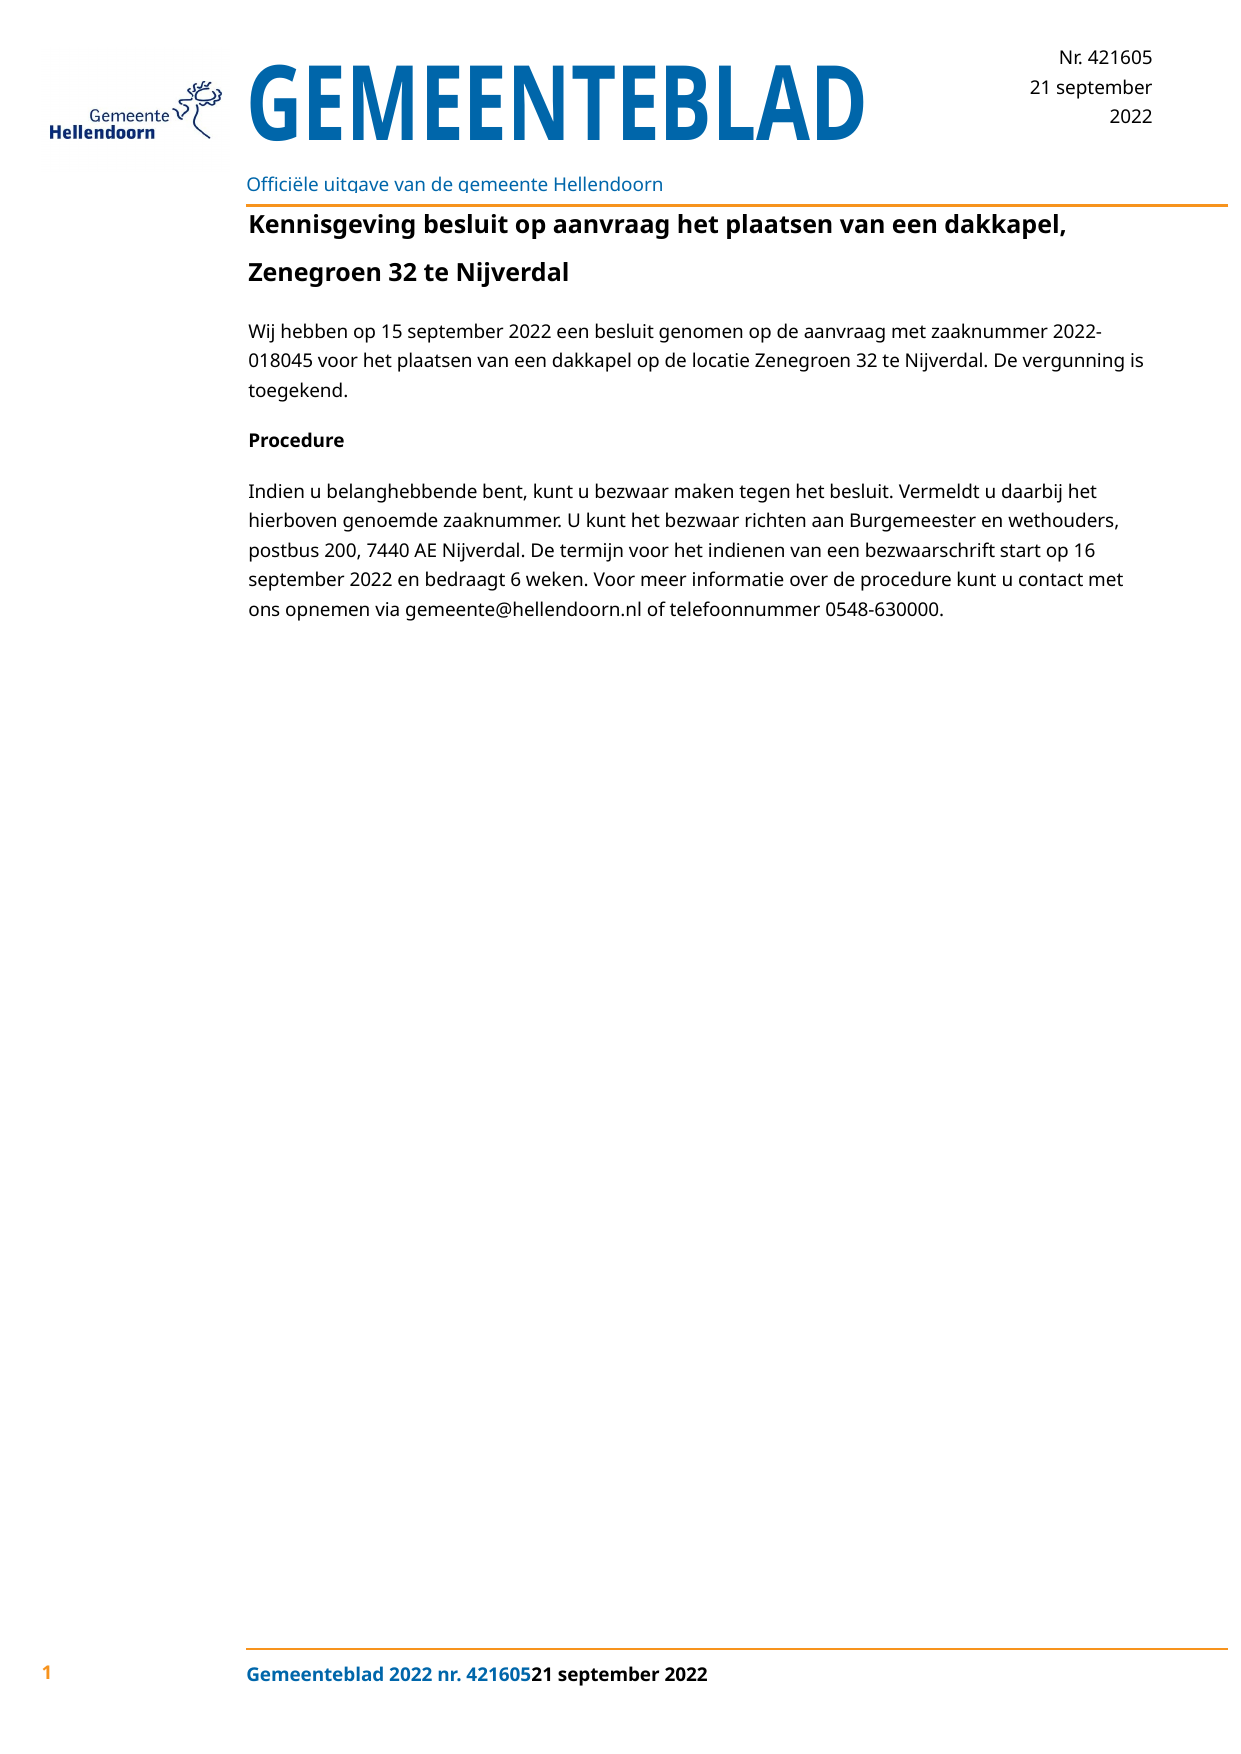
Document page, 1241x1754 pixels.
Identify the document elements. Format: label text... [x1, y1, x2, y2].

text Kennisgeving besluit op aanvraag het plaatsen van een dakkapel, Zenegroen 32 te Nijverdal [248, 207, 1152, 288]
text Wij hebben op 15 september 2022 een besluit genomen op de aanvraag met zaaknummer 2022-018045 voor het plaatsen van een dakkapel op de locatie Zenegroen 32 te Nijverdal. De vergunning is toegekend. [248, 318, 1152, 403]
text Procedure [248, 427, 1152, 453]
text Indien u belanghebbende bent, kunt u bezwaar maken tegen het besluit. Vermeldt u daarbij het hierboven genoemde zaaknummer. U kunt het bezwaar richten aan Burgemeester en wethouders, postbus 200, 7440 AE Nijverdal. De termijn voor het indienen van een bezwaarschrift start op 16 september 2022 en bedraagt 6 weken. Voor meer informatie over de procedure kunt u contact met ons opnemen via gemeente@hellendoorn.nl of telefoonnummer 0548-630000. [248, 478, 1152, 622]
picture [41, 47, 231, 172]
